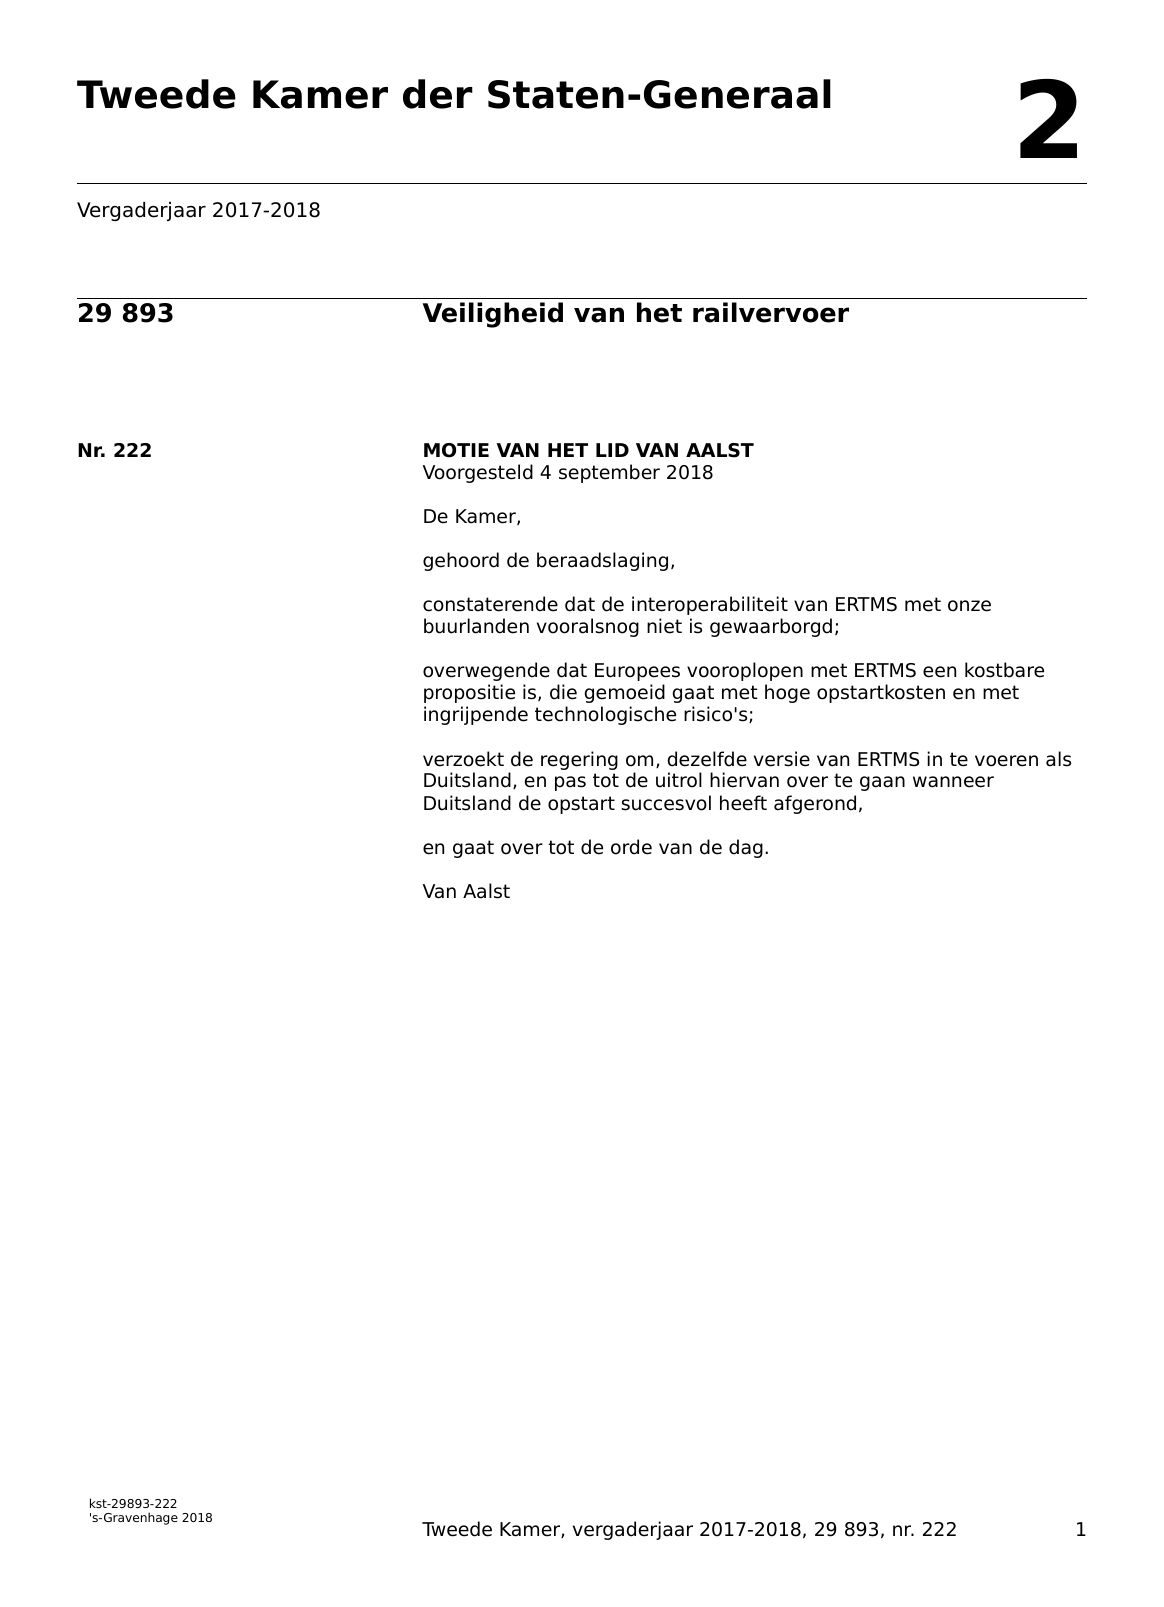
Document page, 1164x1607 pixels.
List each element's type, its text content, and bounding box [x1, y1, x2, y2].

text Van Aalst [422, 881, 1087, 903]
text verzoekt de regering om, dezelfde versie van ERTMS in te voeren als Duitsland, en pas tot de uitrol hiervan over te gaan wanneer Duitsland de opstart succesvol heeft afgerond, [422, 748, 1087, 814]
text gehoord de beraadslaging, [422, 550, 1087, 572]
text en gaat over tot de orde van de dag. [422, 837, 1087, 858]
text Voorgesteld 4 september 2018 [422, 462, 1087, 484]
table_header 2 [886, 59, 1087, 183]
table_header Tweede Kamer der Staten-Generaal [77, 59, 886, 183]
table_cell Vergaderjaar 2017-2018 [77, 184, 1087, 298]
subtitle Nr. 222 MOTIE VAN HET LID VAN AALST [77, 440, 1087, 462]
text kst-29893-222 [88, 1497, 323, 1511]
text De Kamer, [422, 506, 1087, 528]
text constaterende dat de interoperabiliteit van ERTMS met onze buurlanden vooralsnog niet is gewaarborgd; [422, 594, 1087, 638]
subtitle 29 893 Veiligheid van het railvervoer [77, 299, 1087, 329]
text overwegende dat Europees vooroplopen met ERTMS een kostbare propositie is, die gemoeid gaat met hoge opstartkosten en met ingrijpende technologische risico's; [422, 660, 1087, 726]
text 's-Gravenhage 2018 [88, 1511, 323, 1525]
